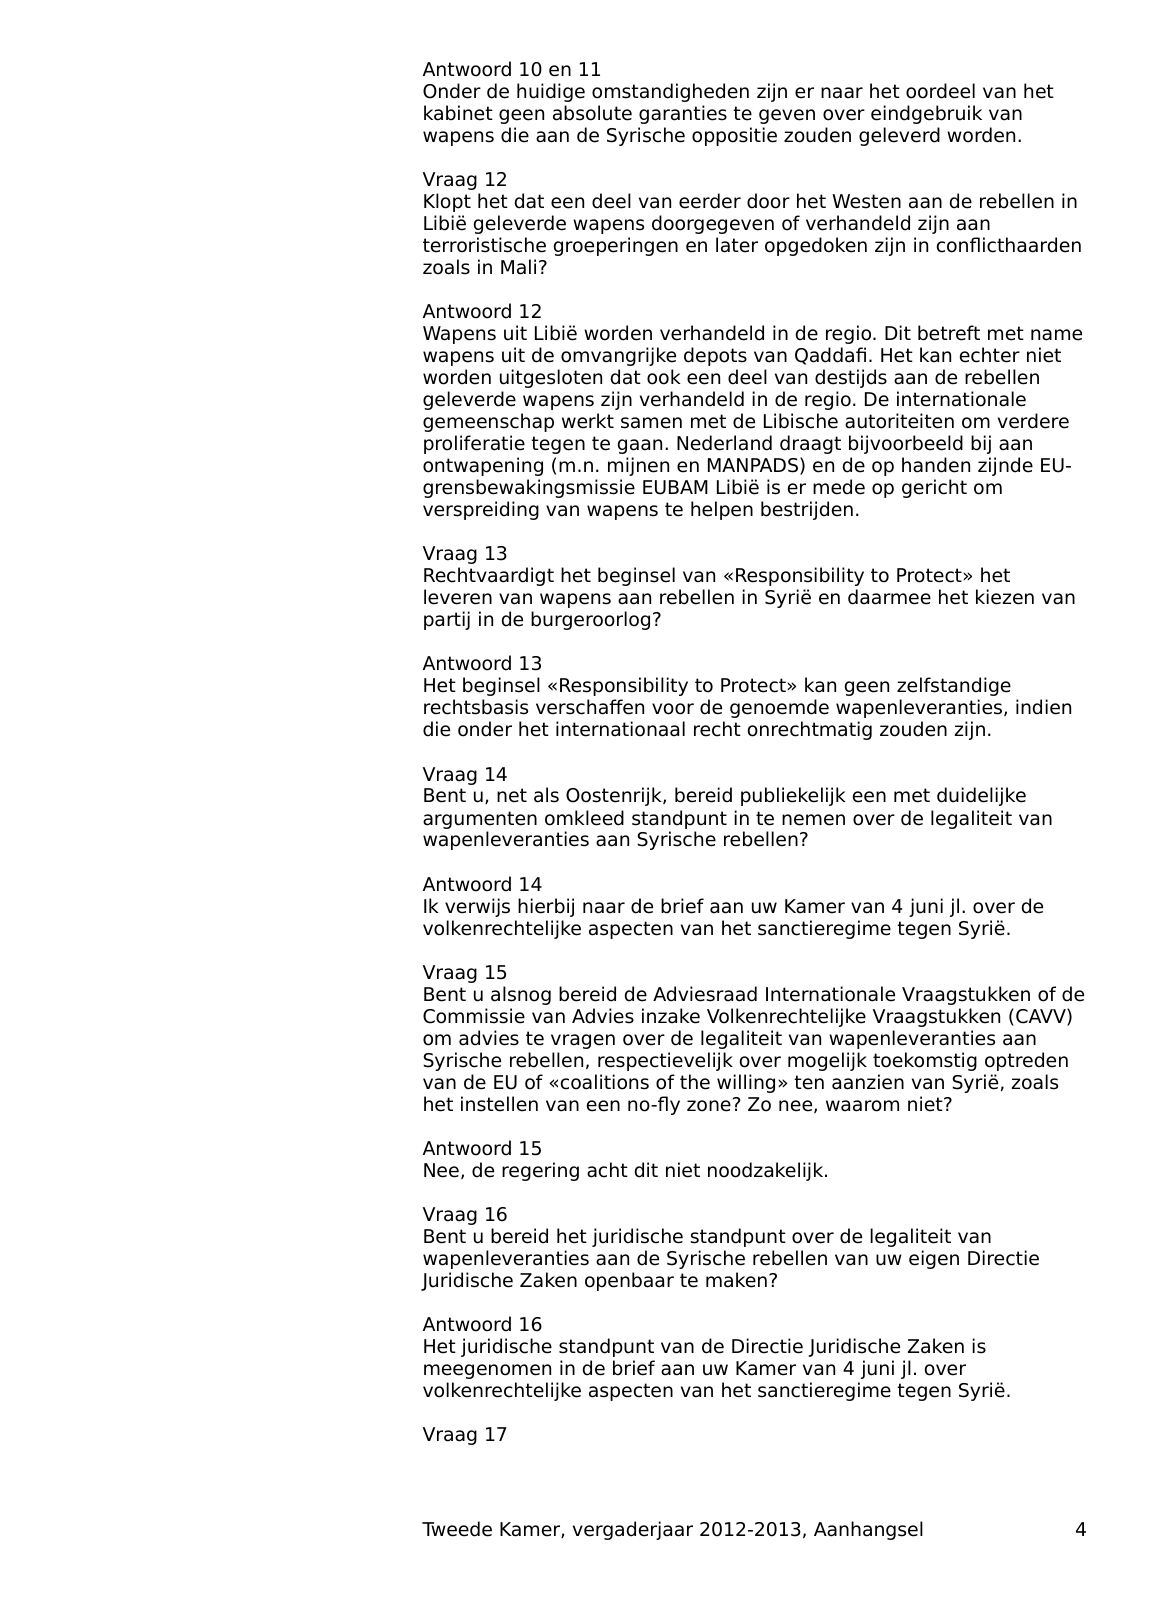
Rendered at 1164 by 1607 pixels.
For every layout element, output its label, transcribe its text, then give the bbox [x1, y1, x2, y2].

text Vraag 15 [422, 962, 1087, 984]
text Wapens uit Libië worden verhandeld in de regio. Dit betreft met name wapens uit de omvangrijke depots van Qaddafi. Het kan echter niet worden uitgesloten dat ook een deel van destijds aan de rebellen geleverde wapens zijn verhandeld in de regio. De internationale gemeenschap werkt samen met de Libische autoriteiten om verdere proliferatie tegen te gaan. Nederland draagt bijvoorbeeld bij aan ontwapening (m.n. mijnen en MANPADS) en de op handen zijnde EU-grensbewakingsmissie EUBAM Libië is er mede op gericht om verspreiding van wapens te helpen bestrijden. [422, 323, 1087, 521]
text Vraag 12 [422, 169, 1087, 191]
text Ik verwijs hierbij naar de brief aan uw Kamer van 4 juni jl. over de volkenrechtelijke aspecten van het sanctieregime tegen Syrië. [422, 896, 1087, 939]
text Het juridische standpunt van de Directie Juridische Zaken is meegenomen in de brief aan uw Kamer van 4 juni jl. over volkenrechtelijke aspecten van het sanctieregime tegen Syrië. [422, 1336, 1087, 1402]
text Bent u, net als Oostenrijk, bereid publiekelijk een met duidelijke argumenten omkleed standpunt in te nemen over de legaliteit van wapenleveranties aan Syrische rebellen? [422, 785, 1087, 851]
text Rechtvaardigt het beginsel van «Responsibility to Protect» het leveren van wapens aan rebellen in Syrië en daarmee het kiezen van partij in de burgeroorlog? [422, 565, 1087, 631]
text Antwoord 12 [422, 301, 1087, 323]
text Antwoord 16 [422, 1314, 1087, 1336]
text Vraag 16 [422, 1204, 1087, 1226]
text Onder de huidige omstandigheden zijn er naar het oordeel van het kabinet geen absolute garanties te geven over eindgebruik van wapens die aan de Syrische oppositie zouden geleverd worden. [422, 81, 1087, 147]
text Antwoord 10 en 11 [422, 59, 1087, 81]
text Antwoord 13 [422, 653, 1087, 675]
text Het beginsel «Responsibility to Protect» kan geen zelfstandige rechtsbasis verschaffen voor de genoemde wapenleveranties, indien die onder het internationaal recht onrechtmatig zouden zijn. [422, 675, 1087, 741]
text Bent u alsnog bereid de Adviesraad Internationale Vraagstukken of de Commissie van Advies inzake Volkenrechtelijke Vraagstukken (CAVV) om advies te vragen over de legaliteit van wapenleveranties aan Syrische rebellen, respectievelijk over mogelijk toekomstig optreden van de EU of «coalitions of the willing» ten aanzien van Syrië, zoals het instellen van een no-fly zone? Zo nee, waarom niet? [422, 984, 1087, 1116]
text Vraag 13 [422, 543, 1087, 565]
text Nee, de regering acht dit niet noodzakelijk. [422, 1160, 1087, 1182]
text Vraag 14 [422, 763, 1087, 785]
text Klopt het dat een deel van eerder door het Westen aan de rebellen in Libië geleverde wapens doorgegeven of verhandeld zijn aan terroristische groeperingen en later opgedoken zijn in conflicthaarden zoals in Mali? [422, 191, 1087, 279]
text Bent u bereid het juridische standpunt over de legaliteit van wapenleveranties aan de Syrische rebellen van uw eigen Directie Juridische Zaken openbaar te maken? [422, 1226, 1087, 1292]
text Antwoord 15 [422, 1138, 1087, 1160]
text Vraag 17 [422, 1424, 1087, 1446]
text Antwoord 14 [422, 873, 1087, 896]
